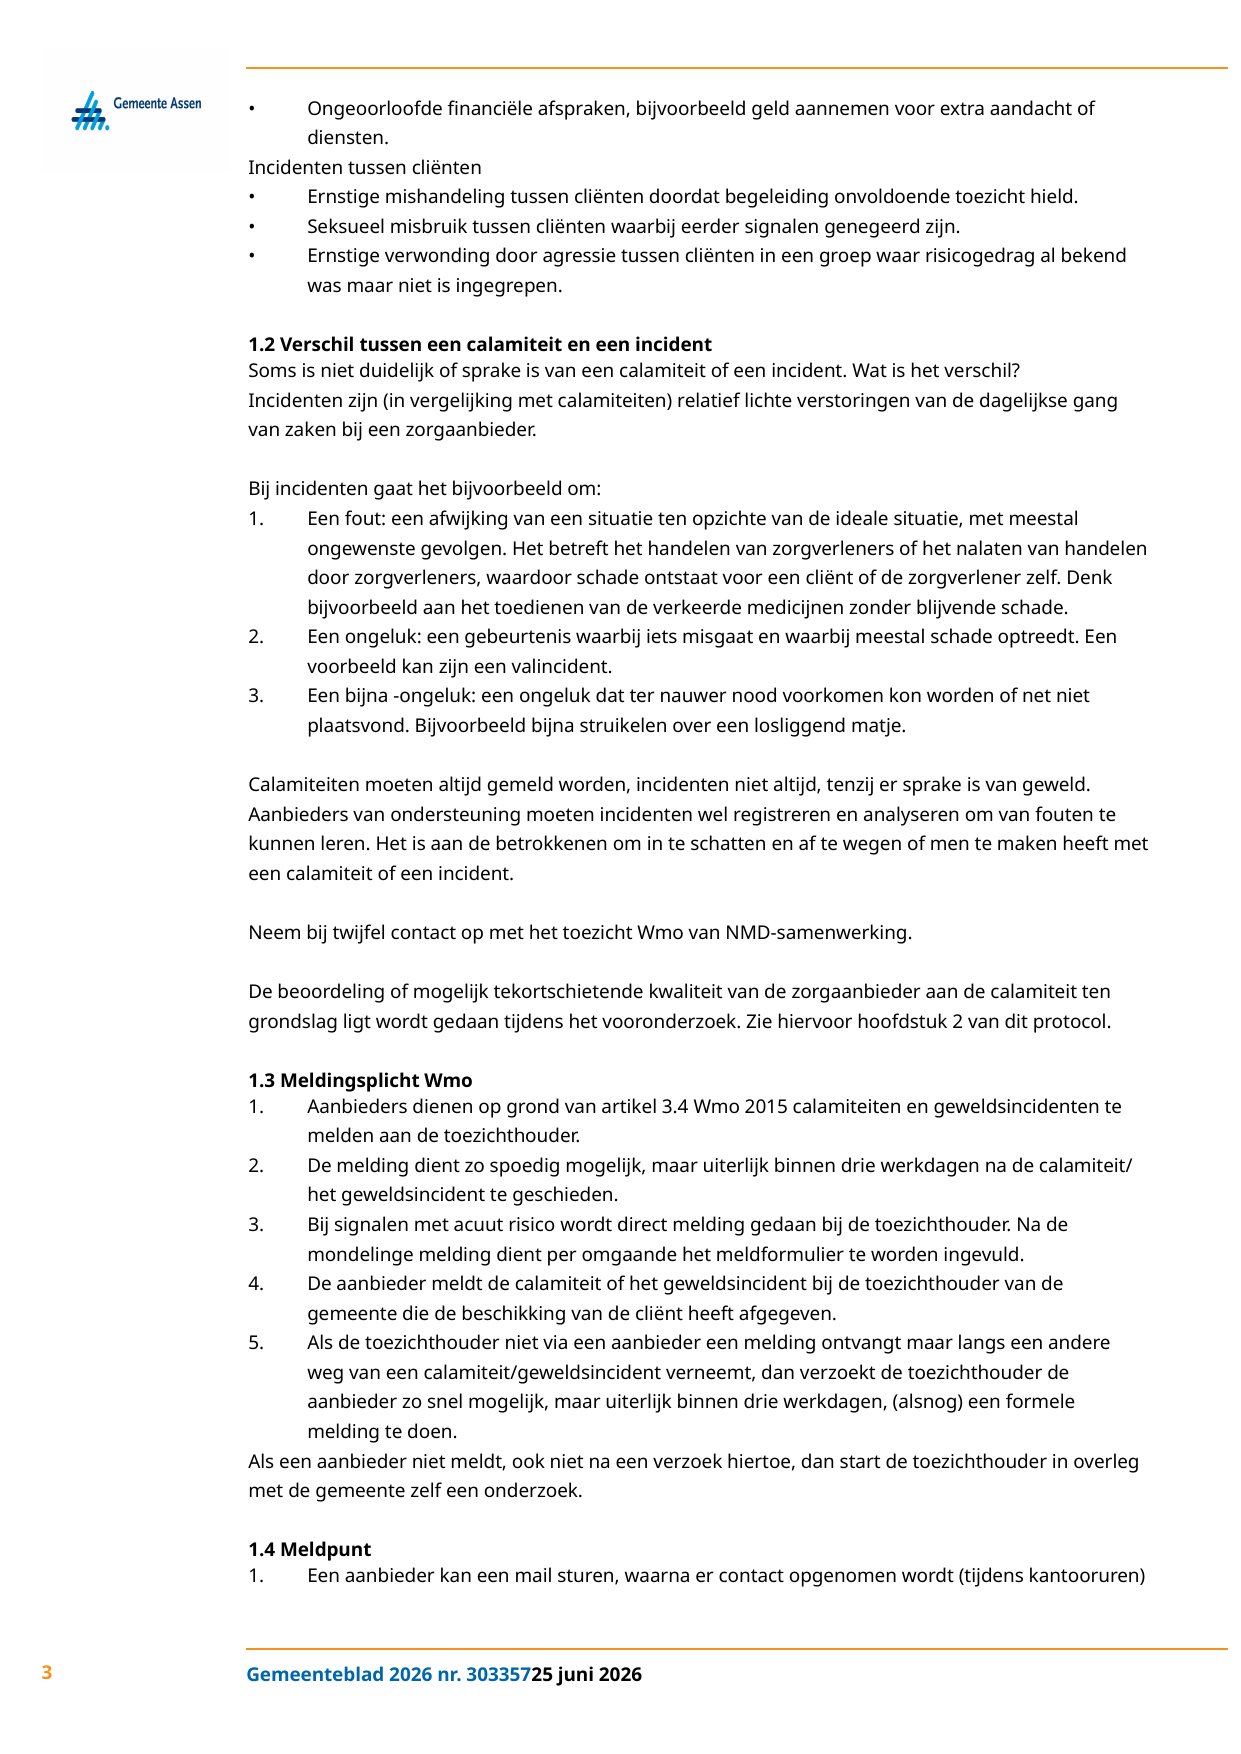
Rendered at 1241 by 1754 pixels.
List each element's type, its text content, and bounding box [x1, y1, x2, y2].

list Een bijna -ongeluk: een ongeluk dat ter nauwer nood voorkomen kon worden of net niet plaatsvond. Bijvoorbeeld bijna struikelen over een losliggend matje. [248, 683, 1152, 738]
list Ernstige verwonding door agressie tussen cliënten in een groep waar risicogedrag al bekend was maar niet is ingegrepen. [248, 243, 1152, 298]
text Als een aanbieder niet meldt, ook niet na een verzoek hiertoe, dan start de toezichthouder in overleg met de gemeente zelf een onderzoek. [248, 1448, 1152, 1503]
text Bij incidenten gaat het bijvoorbeeld om: [248, 476, 1152, 501]
list Bij signalen met acuut risico wordt direct melding gedaan bij de toezichthouder. Na de mondelinge melding dient per omgaande het meldformulier te worden ingevuld. [248, 1211, 1152, 1267]
list Seksueel misbruik tussen cliënten waarbij eerder signalen genegeerd zijn. [248, 213, 1152, 239]
list Ongeoorloofde financiële afspraken, bijvoorbeeld geld aannemen voor extra aandacht of diensten. [248, 95, 1152, 150]
text 1.3 Meldingsplicht Wmo [248, 1067, 1152, 1093]
list Een aanbieder kan een mail sturen, waarna er contact opgenomen wordt (tijdens kantooruren) [248, 1562, 1152, 1588]
list Aanbieders dienen op grond van artikel 3.4 Wmo 2015 calamiteiten en geweldsincidenten te melden aan de toezichthouder. [248, 1093, 1152, 1148]
text De beoordeling of mogelijk tekortschietende kwaliteit van de zorgaanbieder aan de calamiteit ten grondslag ligt wordt gedaan tijdens het vooronderzoek. Zie hiervoor hoofdstuk 2 van dit protocol. [248, 978, 1152, 1034]
list Een ongeluk: een gebeurtenis waarbij iets misgaat en waarbij meestal schade optreedt. Een voorbeeld kan zijn een valincident. [248, 623, 1152, 679]
text Neem bij twijfel contact op met het toezicht Wmo van NMD-samenwerking. [248, 919, 1152, 945]
list Een fout: een afwijking van een situatie ten opzichte van de ideale situatie, met meestal ongewenste gevolgen. Het betreft het handelen van zorgverleners of het nalaten van handelen door zorgverleners, waardoor schade ontstaat voor een cliënt of de zorgverlener zelf. Denk bijvoorbeeld aan het toedienen van de verkeerde medicijnen zonder blijvende schade. [248, 505, 1152, 619]
list De aanbieder meldt de calamiteit of het geweldsincident bij de toezichthouder van de gemeente die de beschikking van de cliënt heeft afgegeven. [248, 1270, 1152, 1326]
list Als de toezichthouder niet via een aanbieder een melding ontvangt maar langs een andere weg van een calamiteit/geweldsincident verneemt, dan verzoekt de toezichthouder de aanbieder zo snel mogelijk, maar uiterlijk binnen drie werkdagen, (alsnog) een formele melding te doen. [248, 1329, 1152, 1444]
list Ernstige mishandeling tussen cliënten doordat begeleiding onvoldoende toezicht hield. [248, 183, 1152, 209]
text Calamiteiten moeten altijd gemeld worden, incidenten niet altijd, tenzij er sprake is van geweld. Aanbieders van ondersteuning moeten incidenten wel registreren en analyseren om van fouten te kunnen leren. Het is aan de betrokkenen om in te schatten en af te wegen of men te maken heeft met een calamiteit of een incident. [248, 771, 1152, 886]
list De melding dient zo spoedig mogelijk, maar uiterlijk binnen drie werkdagen na de calamiteit/ het geweldsincident te geschieden. [248, 1152, 1152, 1207]
picture [41, 47, 231, 172]
text Incidenten tussen cliënten [248, 154, 1152, 180]
text 1.2 Verschil tussen een calamiteit en een incident [248, 331, 1152, 357]
text 1.4 Meldpunt [248, 1537, 1152, 1562]
text Incidenten zijn (in vergelijking met calamiteiten) relatief lichte verstoringen van de dagelijkse gang van zaken bij een zorgaanbieder. [248, 387, 1152, 442]
text Soms is niet duidelijk of sprake is van een calamiteit of een incident. Wat is het verschil? [248, 357, 1152, 383]
